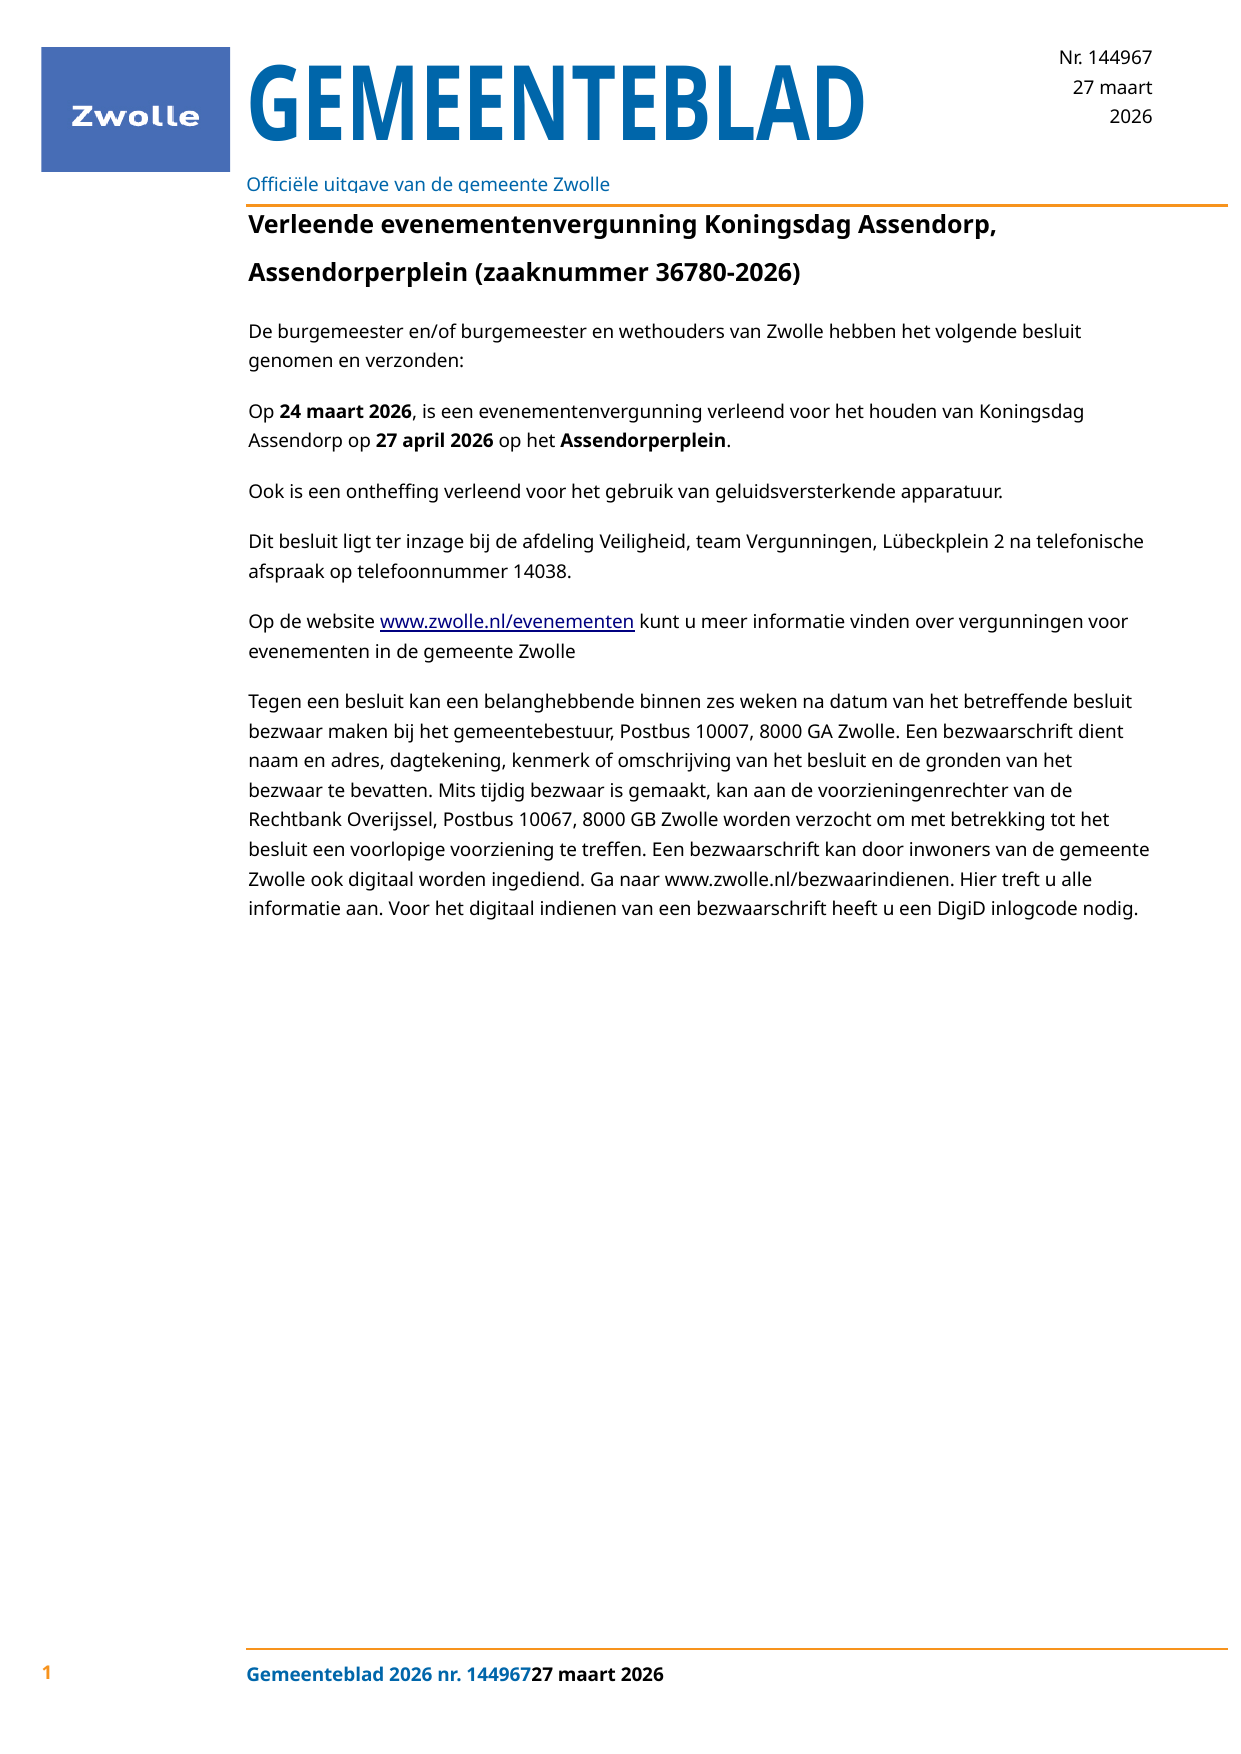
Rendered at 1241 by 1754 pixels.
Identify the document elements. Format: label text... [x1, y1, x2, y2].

picture [41, 47, 231, 172]
text De burgemeester en/of burgemeester en wethouders van Zwolle hebben het volgende besluit genomen en verzonden: [248, 318, 1152, 373]
text Verleende evenementenvergunning Koningsdag Assendorp, Assendorperplein (zaaknummer 36780-2026) [248, 207, 1152, 288]
text Ook is een ontheffing verleend voor het gebruik van geluidsversterkende apparatuur. [248, 478, 1152, 504]
text Op 24 maart 2026, is een evenementenvergunning verleend voor het houden van Koningsdag Assendorp op 27 april 2026 op het Assendorperplein. [248, 398, 1152, 453]
text Tegen een besluit kan een belanghebbende binnen zes weken na datum van het betreffende besluit bezwaar maken bij het gemeentebestuur, Postbus 10007, 8000 GA Zwolle. Een bezwaarschrift dient naam en adres, dagtekening, kenmerk of omschrijving van het besluit en de gronden van het bezwaar te bevatten. Mits tijdig bezwaar is gemaakt, kan aan de voorzieningenrechter van de Rechtbank Overijssel, Postbus 10067, 8000 GB Zwolle worden verzocht om met betrekking tot het besluit een voorlopige voorziening te treffen. Een bezwaarschrift kan door inwoners van de gemeente Zwolle ook digitaal worden ingediend. Ga naar www.zwolle.nl/bezwaarindienen. Hier treft u alle informatie aan. Voor het digitaal indienen van een bezwaarschrift heeft u een DigiD inlogcode nodig. [248, 688, 1152, 921]
text Op de website www.zwolle.nl/evenementen kunt u meer informatie vinden over vergunningen voor evenementen in de gemeente Zwolle [248, 608, 1152, 664]
text Dit besluit ligt ter inzage bij de afdeling Veiligheid, team Vergunningen, Lübeckplein 2 na telefonische afspraak op telefoonnummer 14038. [248, 528, 1152, 584]
